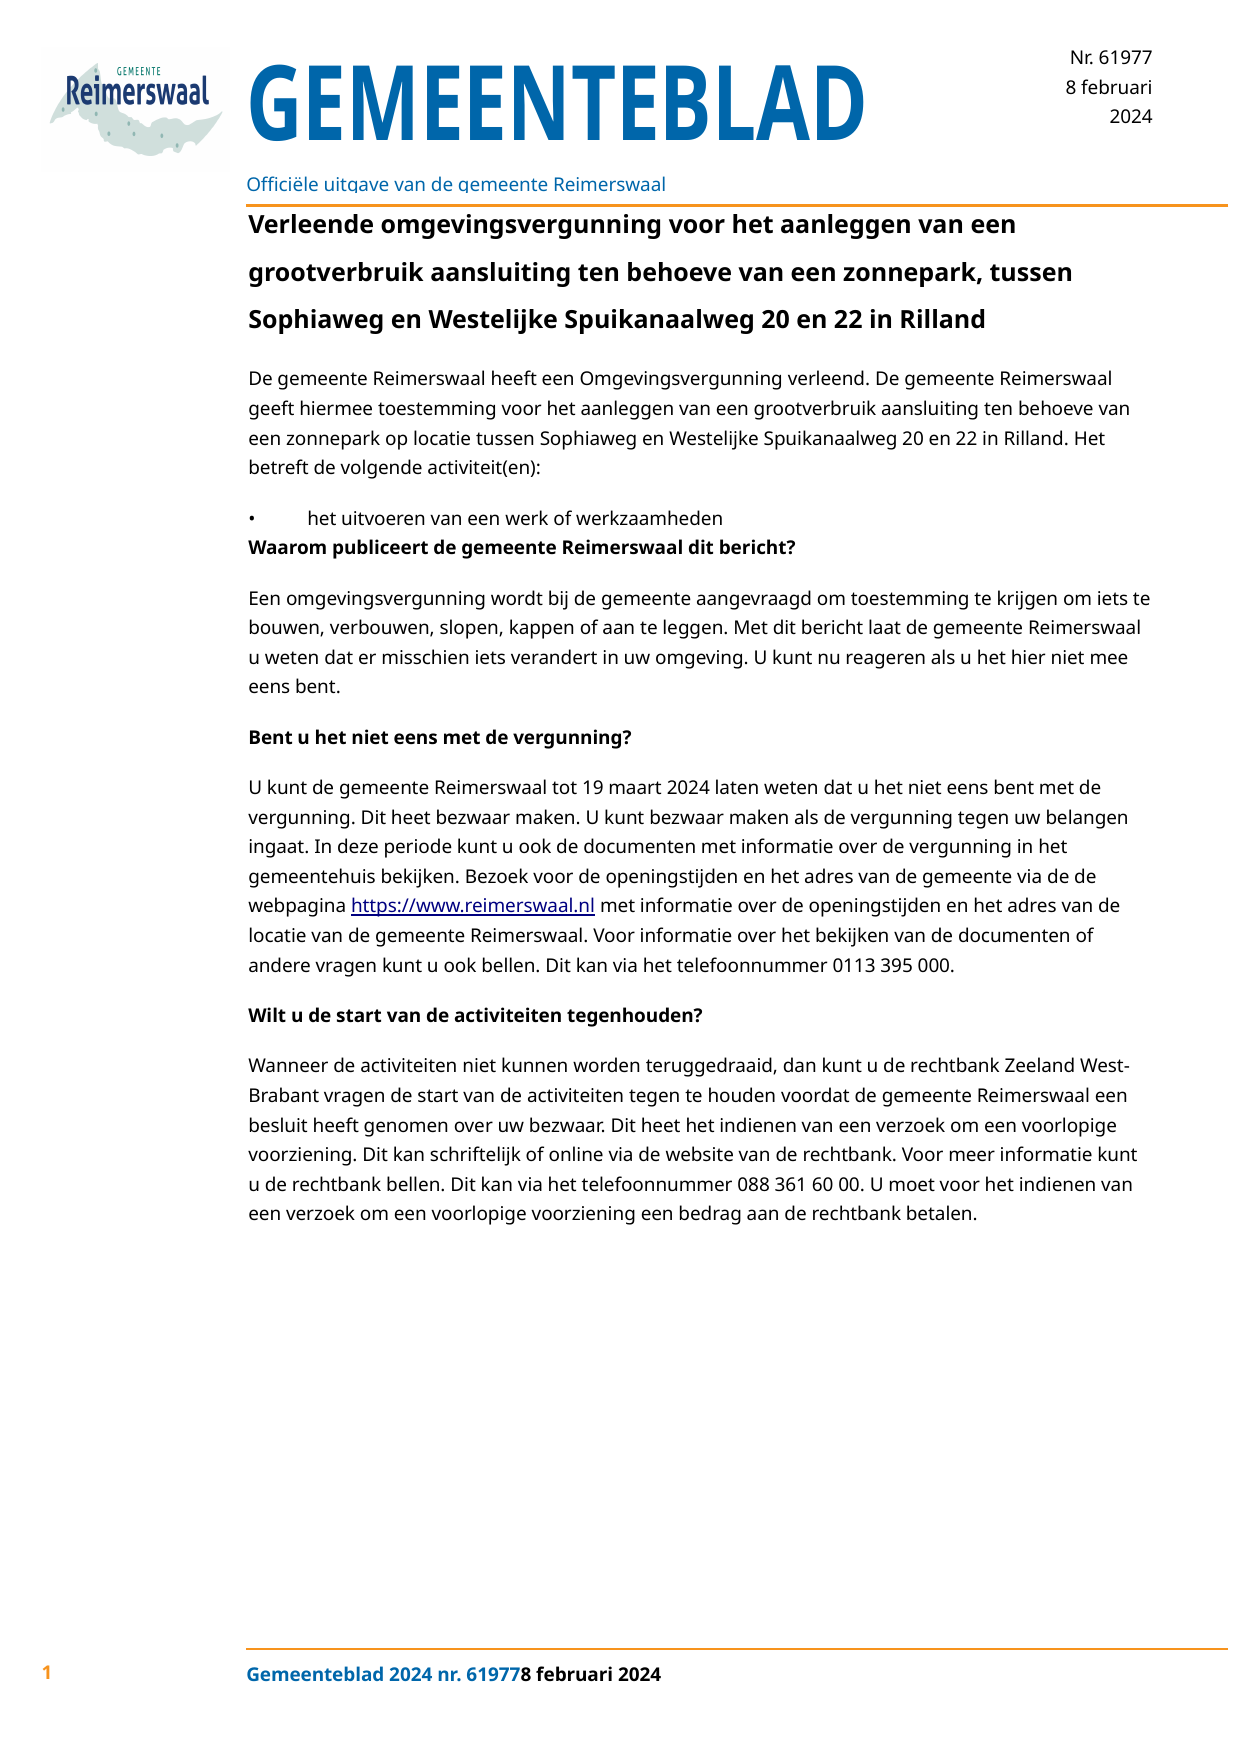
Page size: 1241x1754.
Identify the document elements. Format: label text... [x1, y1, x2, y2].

list het uitvoeren van een werk of werkzaamheden [248, 505, 1152, 530]
text U kunt de gemeente Reimerswaal tot 19 maart 2024 laten weten dat u het niet eens bent met de vergunning. Dit heet bezwaar maken. U kunt bezwaar maken als de vergunning tegen uw belangen ingaat. In deze periode kunt u ook de documenten met informatie over de vergunning in het gemeentehuis bekijken. Bezoek voor de openingstijden en het adres van de gemeente via de de webpagina https://www.reimerswaal.nl met informatie over de openingstijden en het adres van de locatie van de gemeente Reimerswaal. Voor informatie over het bekijken van de documenten of andere vragen kunt u ook bellen. Dit kan via het telefoonnummer 0113 395 000. [248, 774, 1152, 977]
text De gemeente Reimerswaal heeft een Omgevingsvergunning verleend. De gemeente Reimerswaal geeft hiermee toestemming voor het aanleggen van een grootverbruik aansluiting ten behoeve van een zonnepark op locatie tussen Sophiaweg en Westelijke Spuikanaalweg 20 en 22 in Rilland. Het betreft de volgende activiteit(en): [248, 366, 1152, 480]
text Een omgevingsvergunning wordt bij de gemeente aangevraagd om toestemming te krijgen om iets te bouwen, verbouwen, slopen, kappen of aan te leggen. Met dit bericht laat de gemeente Reimerswaal u weten dat er misschien iets verandert in uw omgeving. U kunt nu reageren als u het hier niet mee eens bent. [248, 585, 1152, 699]
text Verleende omgevingsvergunning voor het aanleggen van een grootverbruik aansluiting ten behoeve van een zonnepark, tussen Sophiaweg en Westelijke Spuikanaalweg 20 en 22 in Rilland [248, 207, 1152, 336]
picture [41, 47, 231, 172]
text Wanneer de activiteiten niet kunnen worden teruggedraaid, dan kunt u de rechtbank Zeeland West-Brabant vragen de start van de activiteiten tegen te houden voordat de gemeente Reimerswaal een besluit heeft genomen over uw bezwaar. Dit heet het indienen van een verzoek om een voorlopige voorziening. Dit kan schriftelijk of online via de website van de rechtbank. Voor meer informatie kunt u de rechtbank bellen. Dit kan via het telefoonnummer 088 361 60 00. U moet voor het indienen van een verzoek om een voorlopige voorziening een bedrag aan de rechtbank betalen. [248, 1053, 1152, 1226]
text Wilt u de start van de activiteiten tegenhouden? [248, 1002, 1152, 1028]
text Waarom publiceert de gemeente Reimerswaal dit bericht? [248, 534, 1152, 560]
text Bent u het niet eens met de vergunning? [248, 724, 1152, 749]
